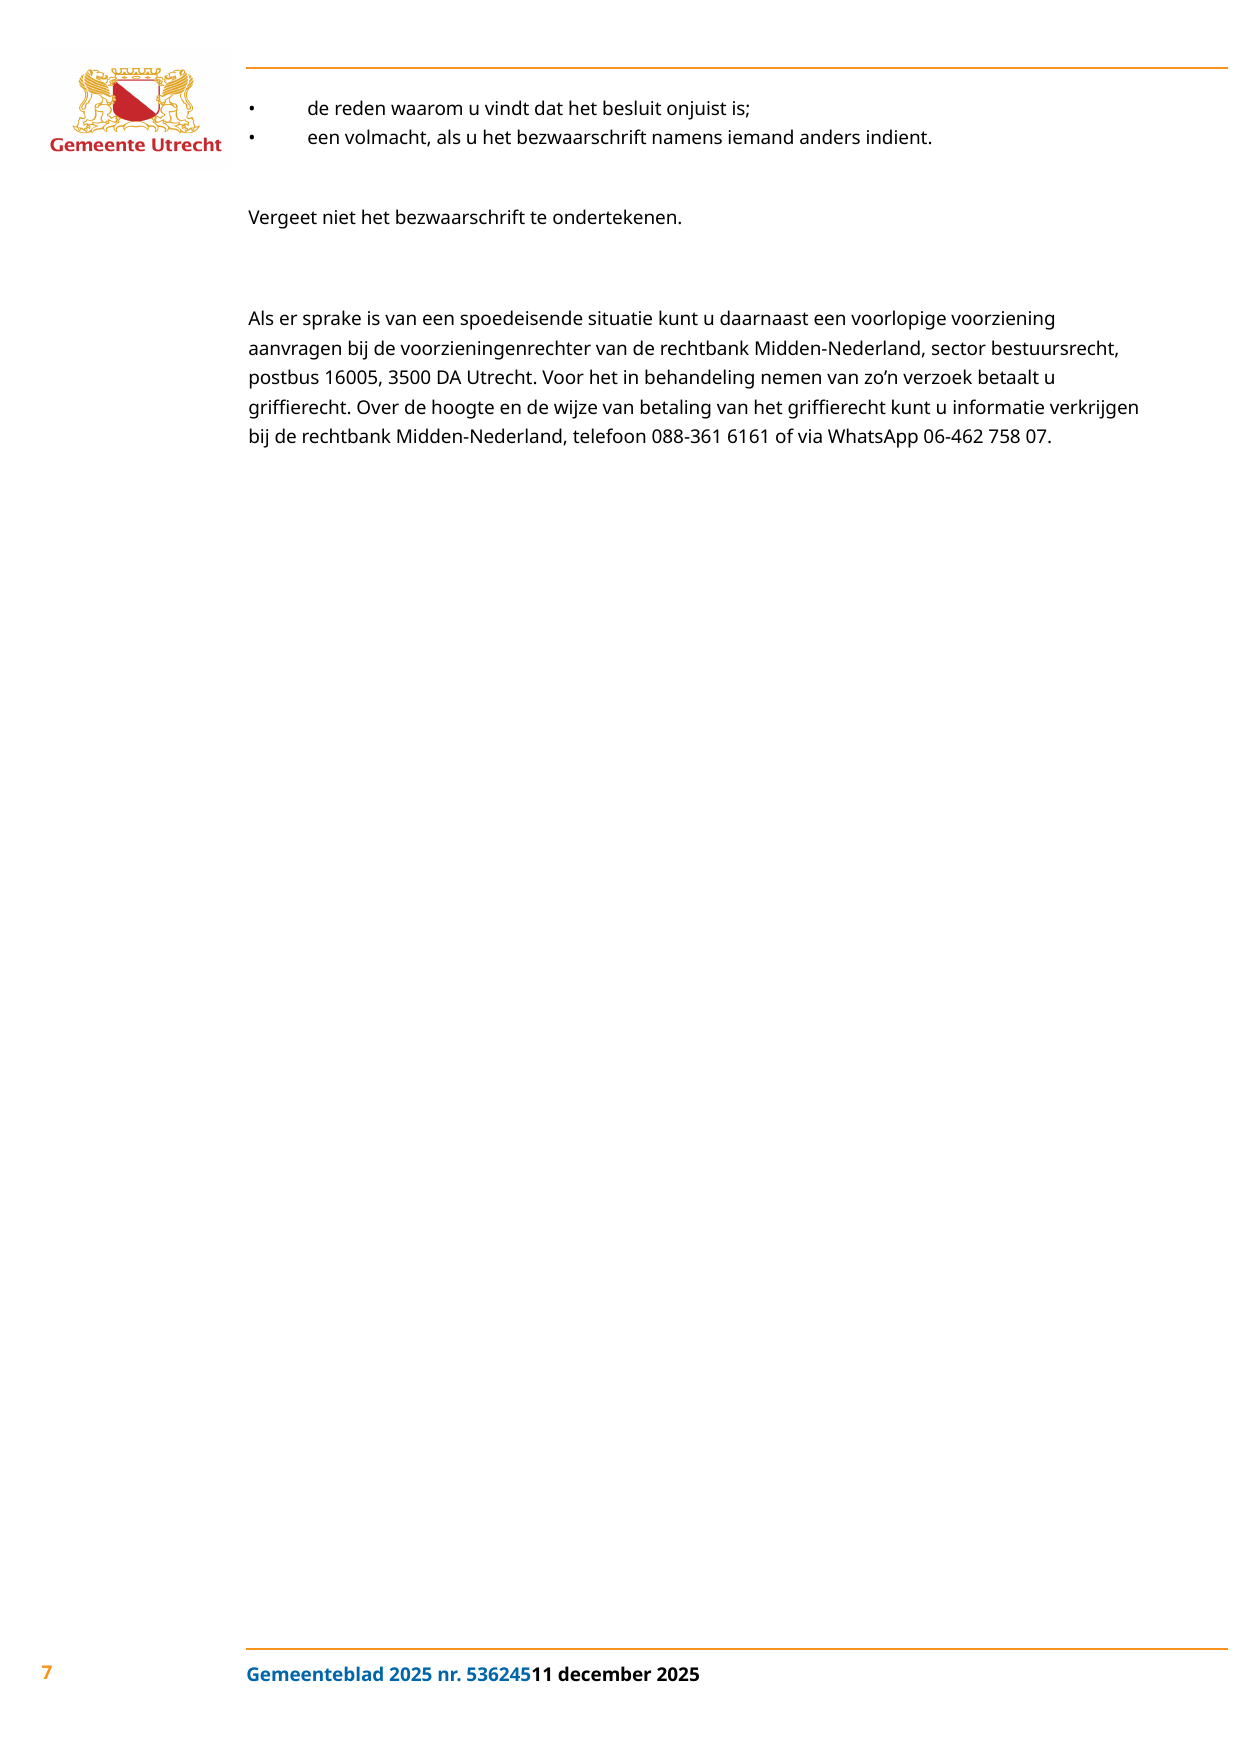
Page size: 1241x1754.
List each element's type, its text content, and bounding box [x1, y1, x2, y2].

list de reden waarom u vindt dat het besluit onjuist is; [248, 95, 1152, 121]
text Als er sprake is van een spoedeisende situatie kunt u daarnaast een voorlopige voorziening aanvragen bij de voorzieningenrechter van de rechtbank Midden-Nederland, sector bestuursrecht, postbus 16005, 3500 DA Utrecht. Voor het in behandeling nemen van zo’n verzoek betaalt u griffierecht. Over de hoogte en de wijze van betaling van het griffierecht kunt u informatie verkrijgen bij de rechtbank Midden-Nederland, telefoon 088-361 6161 of via WhatsApp 06-462 758 07. [248, 305, 1152, 449]
picture [41, 47, 231, 172]
text Vergeet niet het bezwaarschrift te ondertekenen. [248, 204, 1152, 230]
list een volmacht, als u het bezwaarschrift namens iemand anders indient. [248, 124, 1152, 150]
